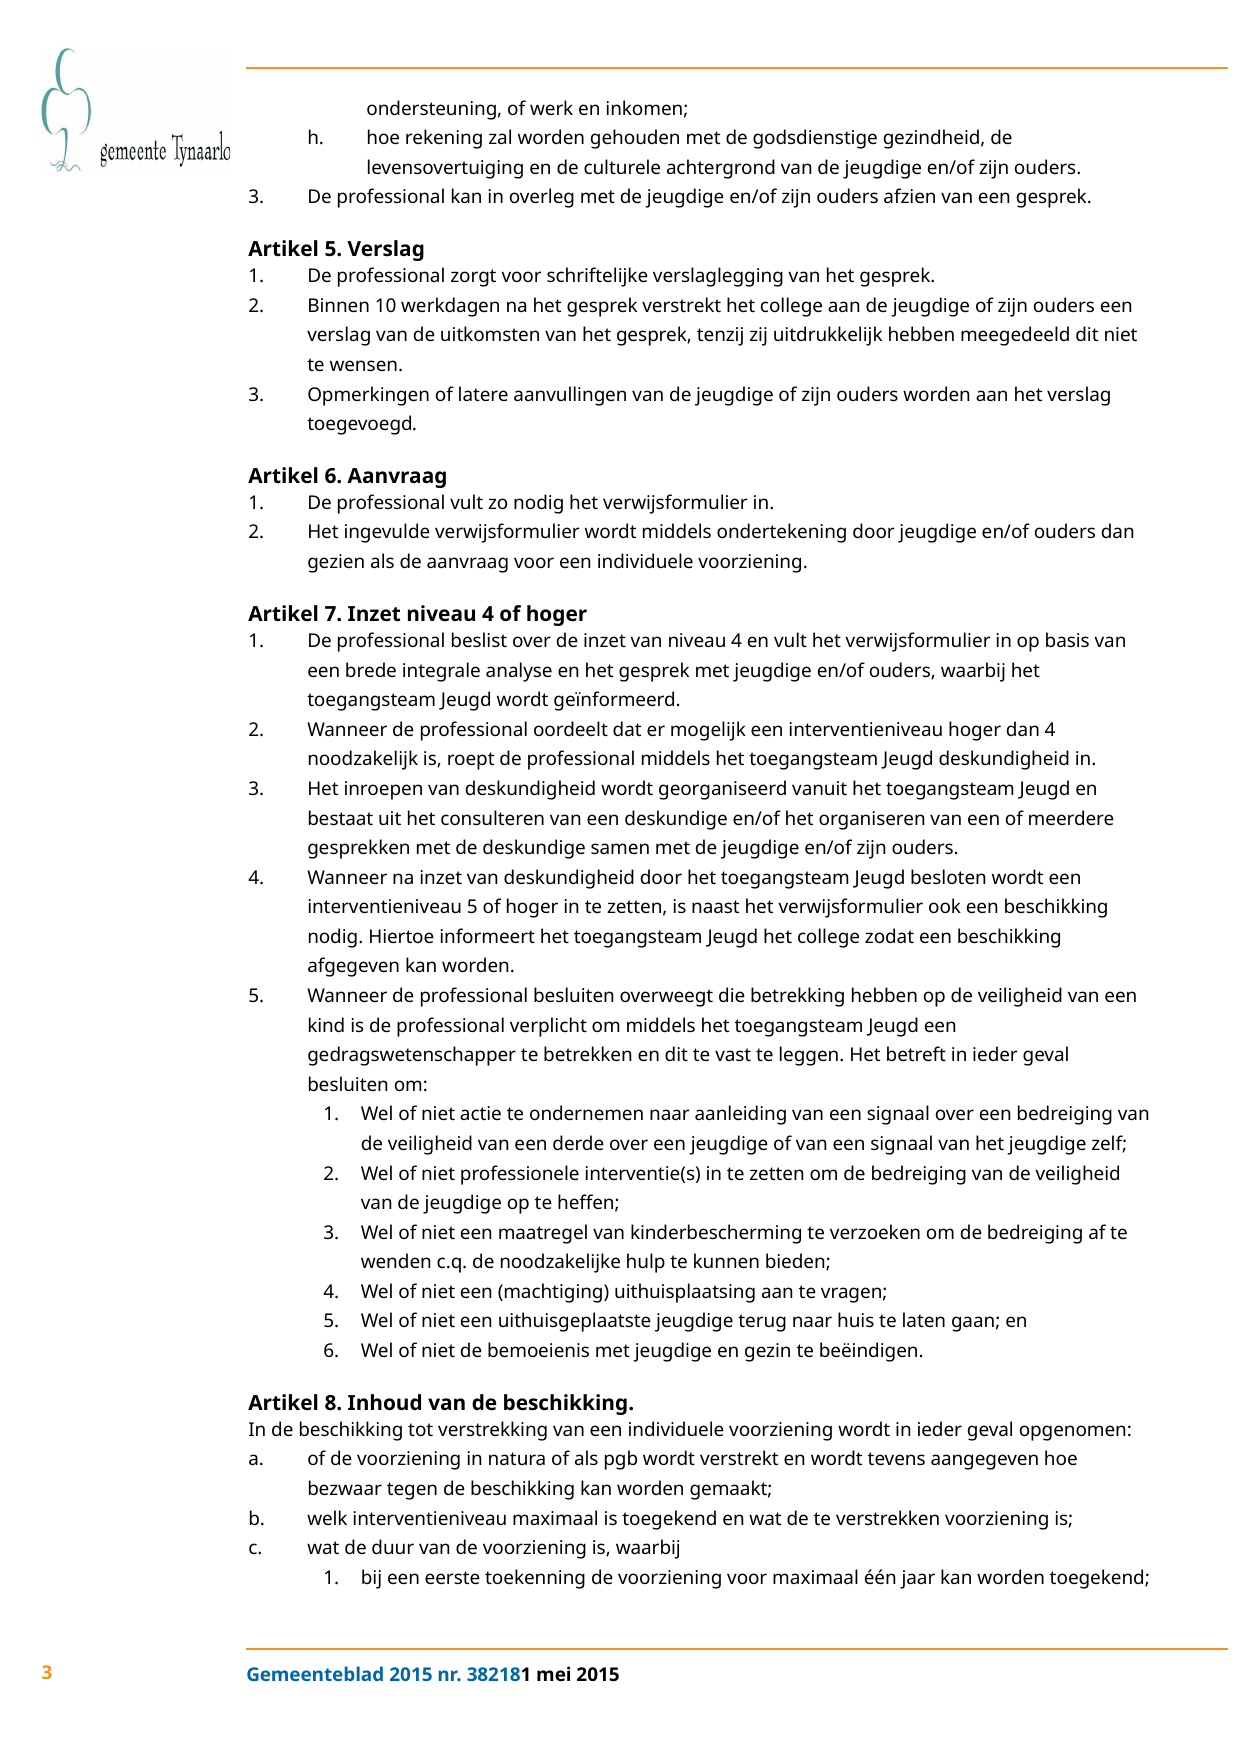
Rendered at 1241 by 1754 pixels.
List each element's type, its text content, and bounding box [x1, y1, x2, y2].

list Wel of niet een uithuisgeplaatste jeugdige terug naar huis te laten gaan; en [323, 1308, 1152, 1333]
text Artikel 5. Verslag [248, 234, 1152, 262]
list Het ingevulde verwijsformulier wordt middels ondertekening door jeugdige en/of ouders dan gezien als de aanvraag voor een individuele voorziening. [248, 519, 1152, 574]
picture [41, 47, 231, 172]
list Opmerkingen of latere aanvullingen van de jeugdige of zijn ouders worden aan het verslag toegevoegd. [248, 381, 1152, 436]
list of de voorziening in natura of als pgb wordt verstrekt en wordt tevens aangegeven hoe bezwaar tegen de beschikking kan worden gemaakt; [248, 1446, 1152, 1501]
list De professional beslist over de inzet van niveau 4 en vult het verwijsformulier in op basis van een brede integrale analyse en het gesprek met jeugdige en/of ouders, waarbij het toegangsteam Jeugd wordt geïnformeerd. [248, 627, 1152, 712]
list Wanneer na inzet van deskundigheid door het toegangsteam Jeugd besloten wordt een interventieniveau 5 of hoger in te zetten, is naast het verwijsformulier ook een beschikking nodig. Hiertoe informeert het toegangsteam Jeugd het college zodat een beschikking afgegeven kan worden. [248, 864, 1152, 978]
list De professional vult zo nodig het verwijsformulier in. [248, 489, 1152, 515]
list Wel of niet een maatregel van kinderbescherming te verzoeken om de bedreiging af te wenden c.q. de noodzakelijke hulp te kunnen bieden; [323, 1219, 1152, 1274]
list Wel of niet een (machtiging) uithuisplaatsing aan te vragen; [323, 1278, 1152, 1304]
list wat de duur van de voorziening is, waarbij [248, 1534, 1152, 1560]
text Artikel 7. Inzet niveau 4 of hoger [248, 599, 1152, 627]
list Wanneer de professional besluiten overweegt die betrekking hebben op de veiligheid van een kind is de professional verplicht om middels het toegangsteam Jeugd een gedragswetenschapper te betrekken en dit te vast te leggen. Het betreft in ieder geval besluiten om: [248, 982, 1152, 1097]
text Artikel 8. Inhoud van de beschikking. [248, 1388, 1152, 1416]
list welk interventieniveau maximaal is toegekend en wat de te verstrekken voorziening is; [248, 1505, 1152, 1531]
list Het inroepen van deskundigheid wordt georganiseerd vanuit het toegangsteam Jeugd en bestaat uit het consulteren van een deskundige en/of het organiseren van een of meerdere gesprekken met de deskundige samen met de jeugdige en/of zijn ouders. [248, 775, 1152, 860]
list De professional kan in overleg met de jeugdige en/of zijn ouders afzien van een gesprek. [248, 183, 1152, 209]
list ondersteuning, of werk en inkomen; [307, 95, 1152, 121]
list Wel of niet de bemoeienis met jeugdige en gezin te beëindigen. [323, 1337, 1152, 1363]
text In de beschikking tot verstrekking van een individuele voorziening wordt in ieder geval opgenomen: [248, 1416, 1152, 1442]
list Binnen 10 werkdagen na het gesprek verstrekt het college aan de jeugdige of zijn ouders een verslag van de uitkomsten van het gesprek, tenzij zij uitdrukkelijk hebben meegedeeld dit niet te wensen. [248, 292, 1152, 377]
list De professional zorgt voor schriftelijke verslaglegging van het gesprek. [248, 262, 1152, 288]
list Wel of niet actie te ondernemen naar aanleiding van een signaal over een bedreiging van de veiligheid van een derde over een jeugdige of van een signaal van het jeugdige zelf; [323, 1101, 1152, 1156]
list hoe rekening zal worden gehouden met de godsdienstige gezindheid, de levensovertuiging en de culturele achtergrond van de jeugdige en/of zijn ouders. [307, 124, 1152, 180]
list Wel of niet professionele interventie(s) in te zetten om de bedreiging van de veiligheid van de jeugdige op te heffen; [323, 1160, 1152, 1215]
list bij een eerste toekenning de voorziening voor maximaal één jaar kan worden toegekend; [323, 1564, 1152, 1590]
text Artikel 6. Aanvraag [248, 461, 1152, 489]
list Wanneer de professional oordeelt dat er mogelijk een interventieniveau hoger dan 4 noodzakelijk is, roept de professional middels het toegangsteam Jeugd deskundigheid in. [248, 716, 1152, 771]
